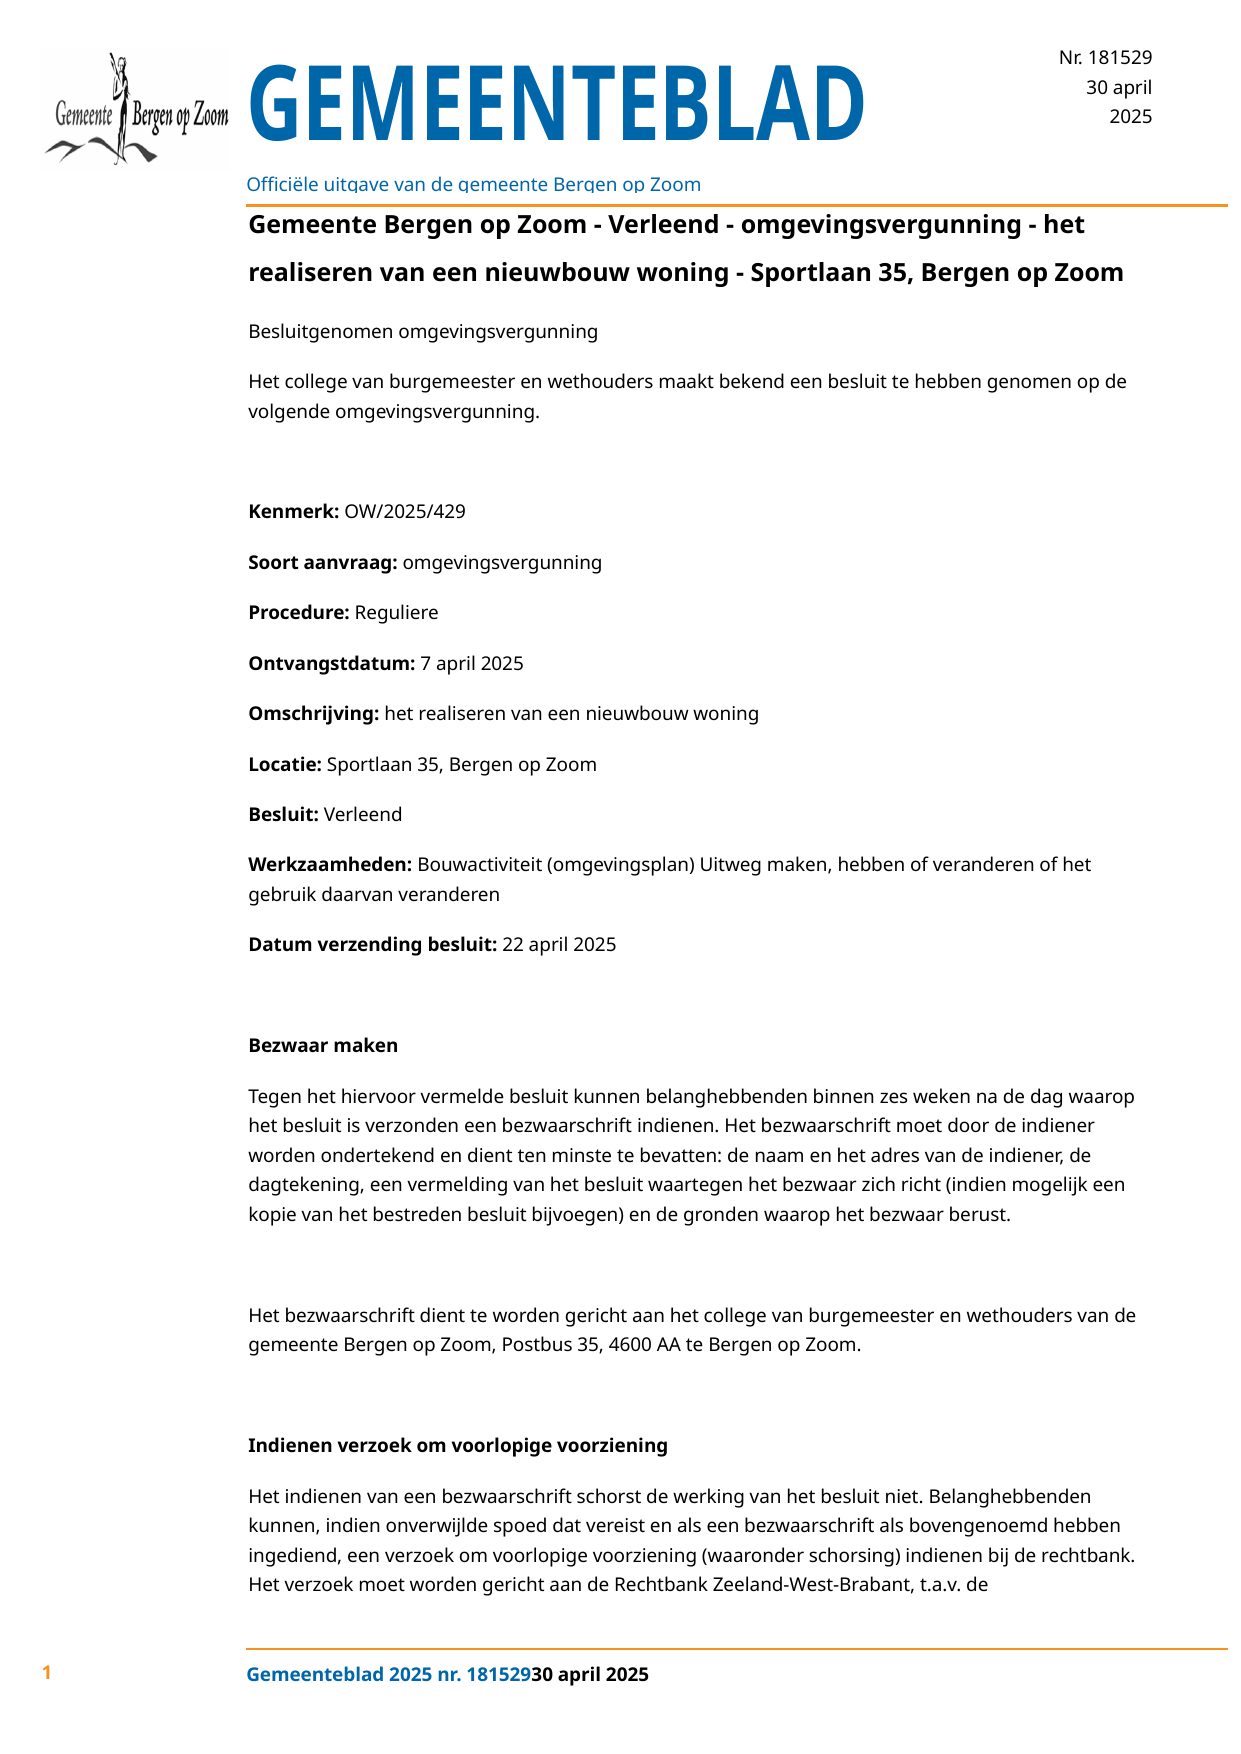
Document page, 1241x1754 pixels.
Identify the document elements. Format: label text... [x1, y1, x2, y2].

text Het bezwaarschrift dient te worden gericht aan het college van burgemeester en wethouders van de gemeente Bergen op Zoom, Postbus 35, 4600 AA te Bergen op Zoom. [248, 1302, 1152, 1357]
text Besluitgenomen omgevingsvergunning [248, 318, 1152, 344]
text Gemeente Bergen op Zoom - Verleend - omgevingsvergunning - het realiseren van een nieuwbouw woning - Sportlaan 35, Bergen op Zoom [248, 207, 1152, 288]
text Datum verzending besluit: 22 april 2025 [248, 932, 1152, 957]
text Soort aanvraag: omgevingsvergunning [248, 549, 1152, 575]
text Locatie: Sportlaan 35, Bergen op Zoom [248, 751, 1152, 777]
text Werkzaamheden: Bouwactiviteit (omgevingsplan) Uitweg maken, hebben of veranderen of het gebruik daarvan veranderen [248, 852, 1152, 907]
text Bezwaar maken [248, 1032, 1152, 1058]
text Omschrijving: het realiseren van een nieuwbouw woning [248, 700, 1152, 726]
text Procedure: Reguliere [248, 599, 1152, 625]
text Indienen verzoek om voorlopige voorziening [248, 1432, 1152, 1458]
text Ontvangstdatum: 7 april 2025 [248, 650, 1152, 676]
text Kenmerk: OW/2025/429 [248, 499, 1152, 524]
text Besluit: Verleend [248, 801, 1152, 827]
text Het college van burgemeester en wethouders maakt bekend een besluit te hebben genomen op de volgende omgevingsvergunning. [248, 368, 1152, 424]
text Tegen het hiervoor vermelde besluit kunnen belanghebbenden binnen zes weken na de dag waarop het besluit is verzonden een bezwaarschrift indienen. Het bezwaarschrift moet door de indiener worden ondertekend en dient ten minste te bevatten: de naam en het adres van de indiener, de dagtekening, een vermelding van het besluit waartegen het bezwaar zich richt (indien mogelijk een kopie van het bestreden besluit bijvoegen) en de gronden waarop het bezwaar berust. [248, 1083, 1152, 1227]
text Het indienen van een bezwaarschrift schorst de werking van het besluit niet. Belanghebbenden kunnen, indien onverwijlde spoed dat vereist en als een bezwaarschrift als bovengenoemd hebben ingediend, een verzoek om voorlopige voorziening (waaronder schorsing) indienen bij de rechtbank. Het verzoek moet worden gericht aan de Rechtbank Zeeland-West-Brabant, t.a.v. de [248, 1483, 1152, 1597]
picture [41, 47, 231, 172]
